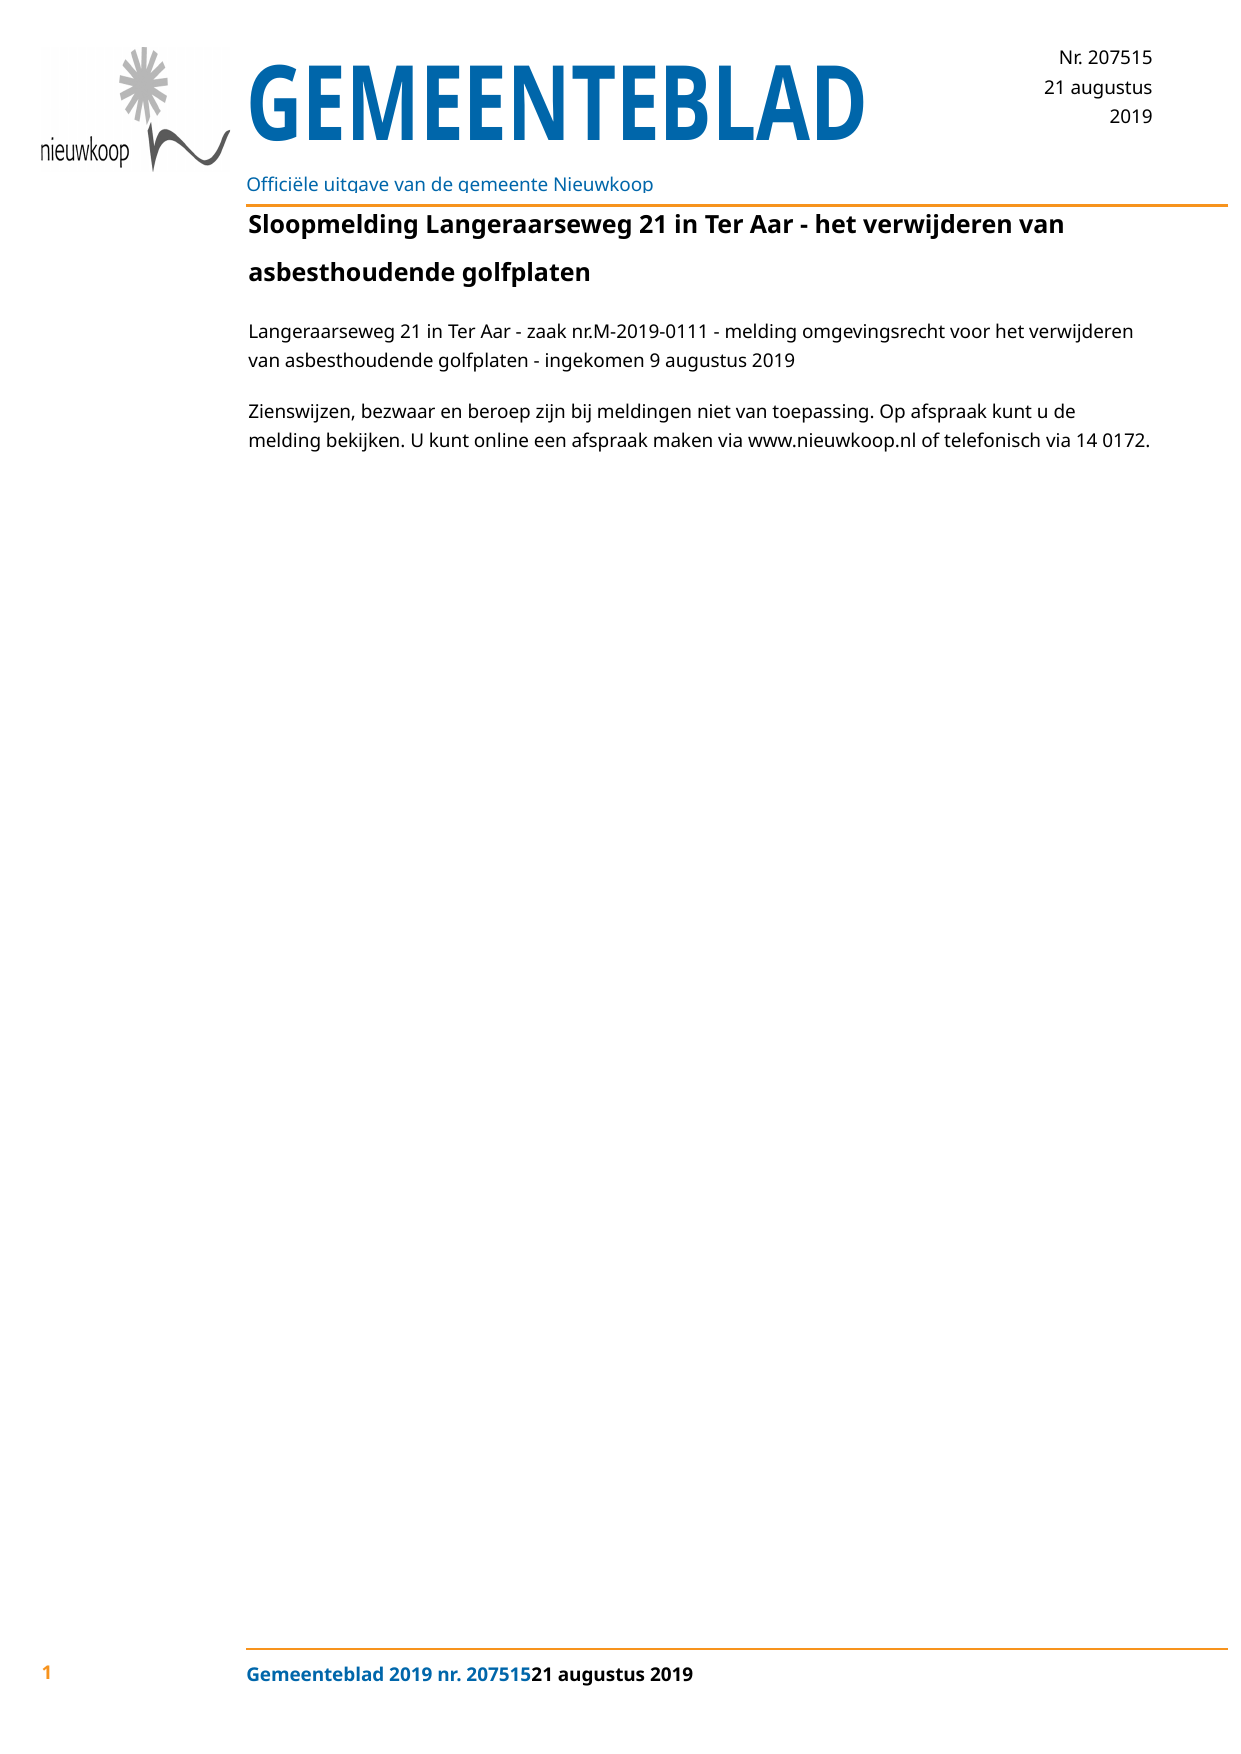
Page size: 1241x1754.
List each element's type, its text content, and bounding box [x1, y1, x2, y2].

picture [41, 47, 231, 172]
text Sloopmelding Langeraarseweg 21 in Ter Aar - het verwijderen van asbesthoudende golfplaten [248, 207, 1152, 288]
text Langeraarseweg 21 in Ter Aar - zaak nr.M-2019-0111 - melding omgevingsrecht voor het verwijderen van asbesthoudende golfplaten - ingekomen 9 augustus 2019 [248, 318, 1152, 373]
text Zienswijzen, bezwaar en beroep zijn bij meldingen niet van toepassing. Op afspraak kunt u de melding bekijken. U kunt online een afspraak maken via www.nieuwkoop.nl of telefonisch via 14 0172. [248, 398, 1152, 453]
